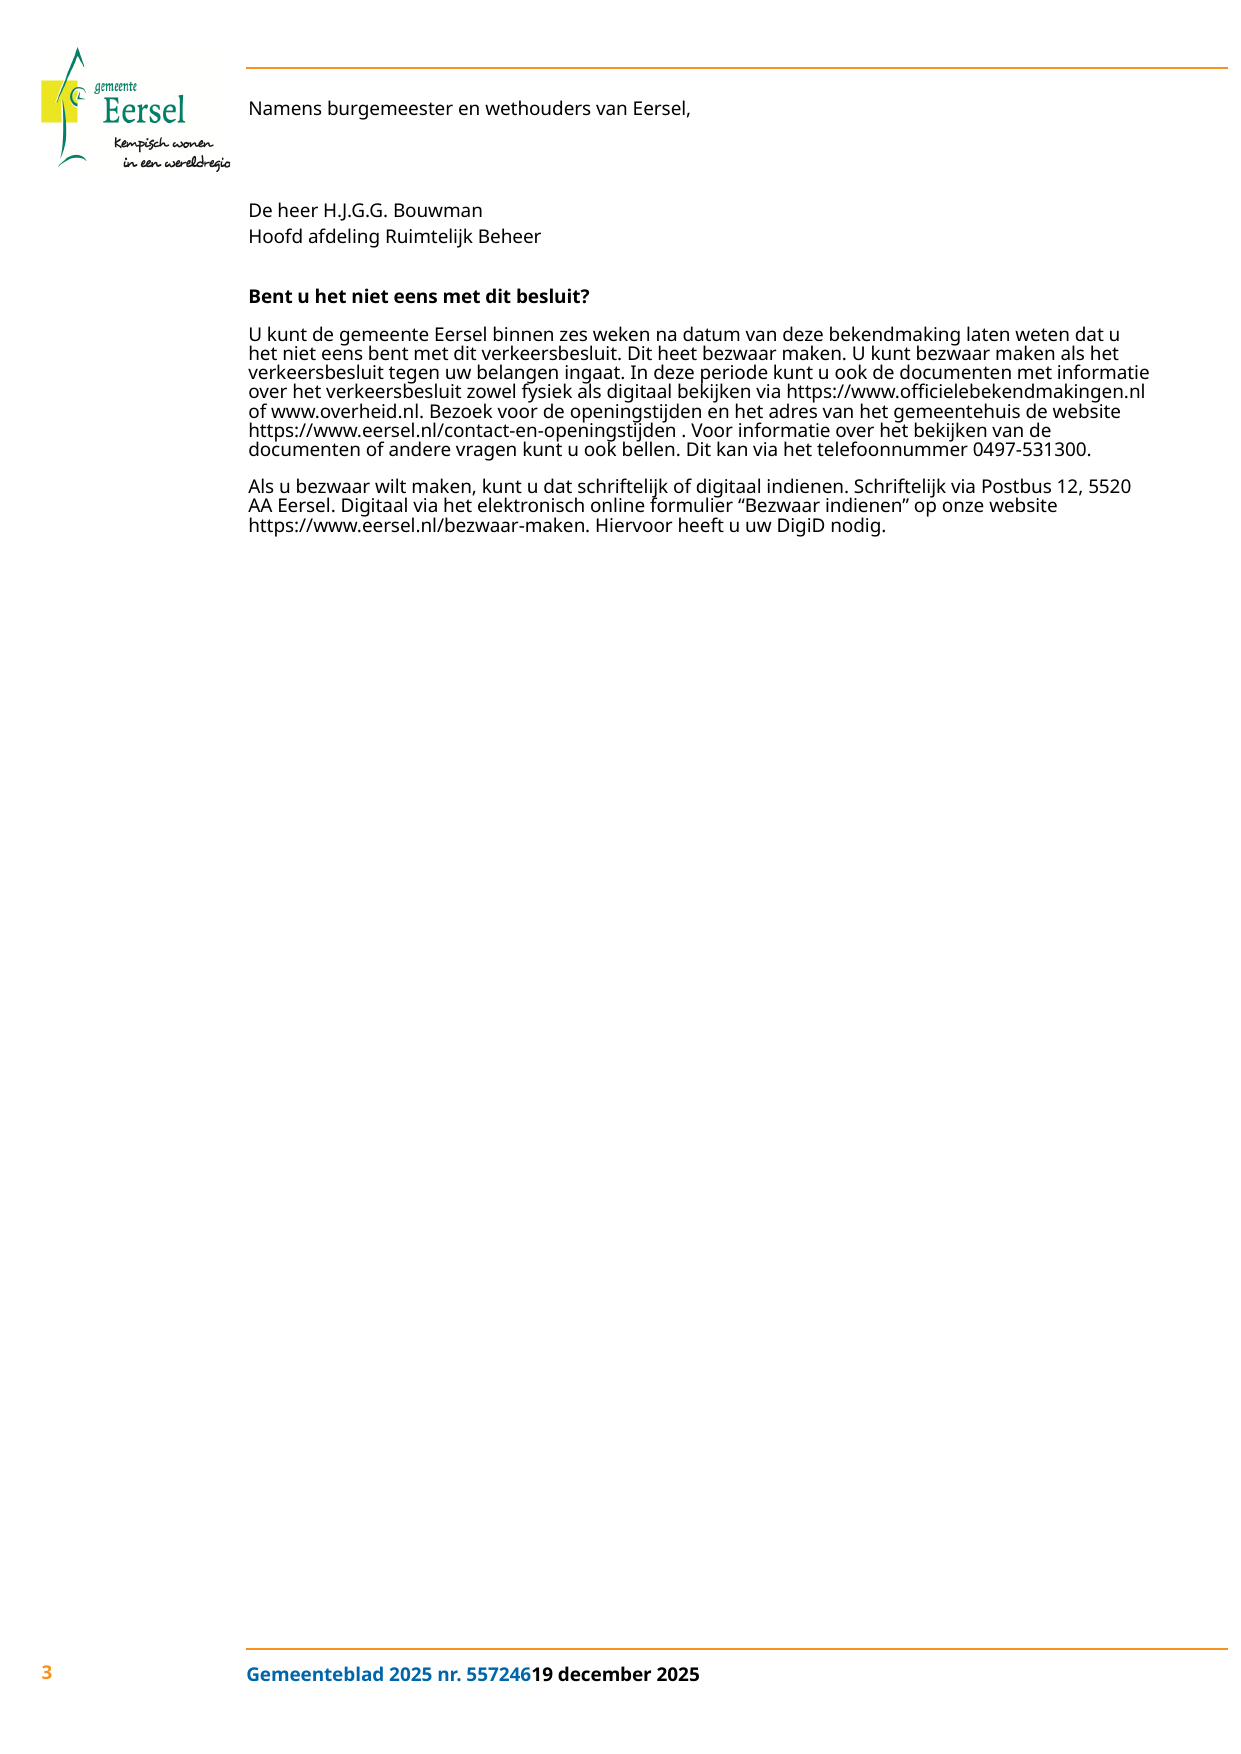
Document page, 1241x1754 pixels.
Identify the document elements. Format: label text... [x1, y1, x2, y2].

text Hoofd afdeling Ruimtelijk Beheer [248, 223, 1152, 249]
text Namens burgemeester en wethouders van Eersel, [248, 95, 1152, 121]
picture [41, 47, 231, 172]
text Als u bezwaar wilt maken, kunt u dat schriftelijk of digitaal indienen. Schriftelijk via Postbus 12, 5520 AA Eersel. Digitaal via het elektronisch online formulier “Bezwaar indienen” op onze website https://www.eersel.nl/bezwaar-maken. Hiervoor heeft u uw DigiD nodig. [248, 478, 1152, 536]
text De heer H.J.G.G. Bouwman [248, 198, 1152, 223]
text Bent u het niet eens met dit besluit? [248, 288, 1152, 308]
text U kunt de gemeente Eersel binnen zes weken na datum van deze bekendmaking laten weten dat u het niet eens bent met dit verkeersbesluit. Dit heet bezwaar maken. U kunt bezwaar maken als het verkeersbesluit tegen uw belangen ingaat. In deze periode kunt u ook de documenten met informatie over het verkeersbesluit zowel fysiek als digitaal bekijken via https://www.officielebekendmakingen.nl of www.overheid.nl. Bezoek voor de openingstijden en het adres van het gemeentehuis de website https://www.eersel.nl/contact-en-openingstijden . Voor informatie over het bekijken van de documenten of andere vragen kunt u ook bellen. Dit kan via het telefoonnummer 0497-531300. [248, 326, 1152, 460]
